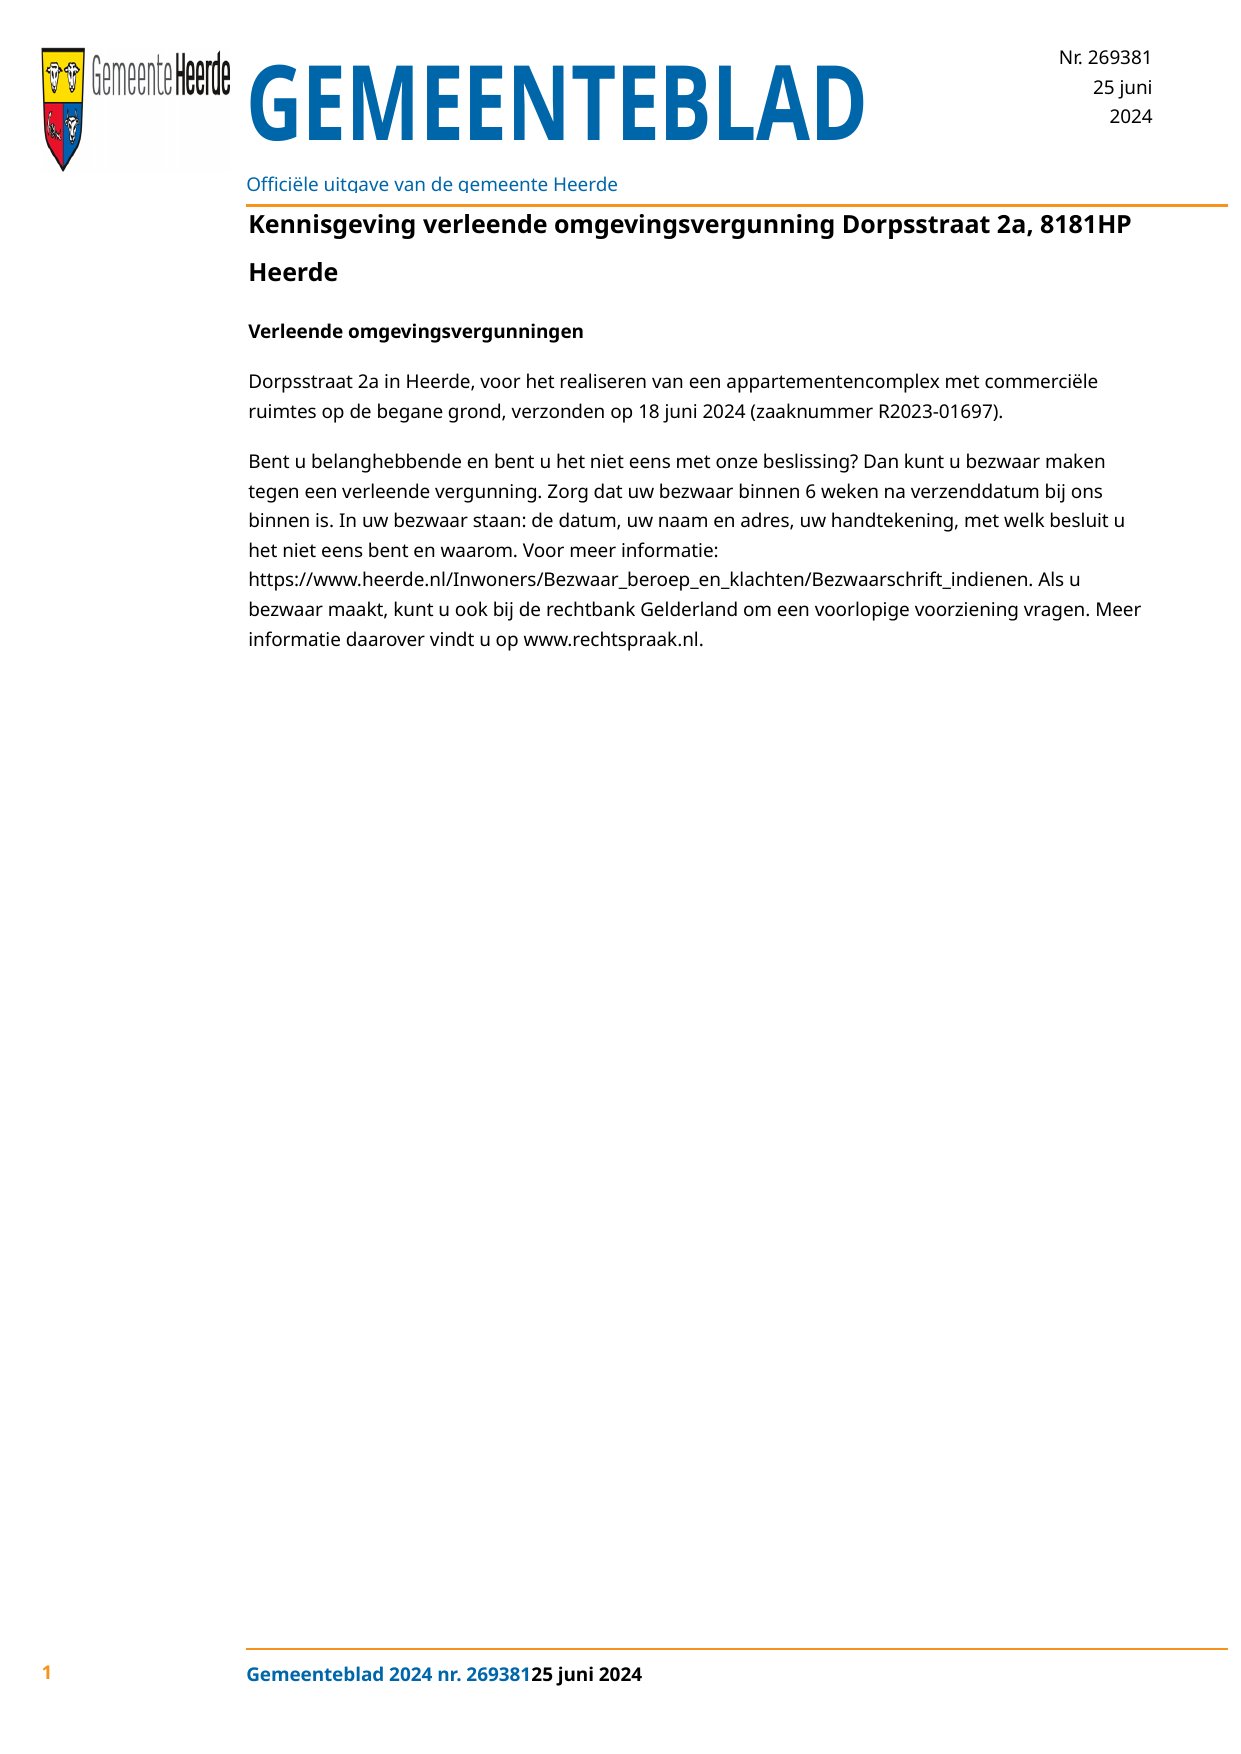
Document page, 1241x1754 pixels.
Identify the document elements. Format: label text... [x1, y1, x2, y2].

text Dorpsstraat 2a in Heerde, voor het realiseren van een appartementencomplex met commerciële ruimtes op de begane grond, verzonden op 18 juni 2024 (zaaknummer R2023-01697). [248, 368, 1152, 424]
picture [41, 47, 231, 172]
text Bent u belanghebbende en bent u het niet eens met onze beslissing? Dan kunt u bezwaar maken tegen een verleende vergunning. Zorg dat uw bezwaar binnen 6 weken na verzenddatum bij ons binnen is. In uw bezwaar staan: de datum, uw naam en adres, uw handtekening, met welk besluit u het niet eens bent en waarom. Voor meer informatie: https://www.heerde.nl/Inwoners/Bezwaar_beroep_en_klachten/Bezwaarschrift_indienen. Als u bezwaar maakt, kunt u ook bij de rechtbank Gelderland om een voorlopige voorziening vragen. Meer informatie daarover vindt u op www.rechtspraak.nl. [248, 448, 1152, 652]
text Verleende omgevingsvergunningen [248, 318, 1152, 344]
text Kennisgeving verleende omgevingsvergunning Dorpsstraat 2a, 8181HP Heerde [248, 207, 1152, 288]
